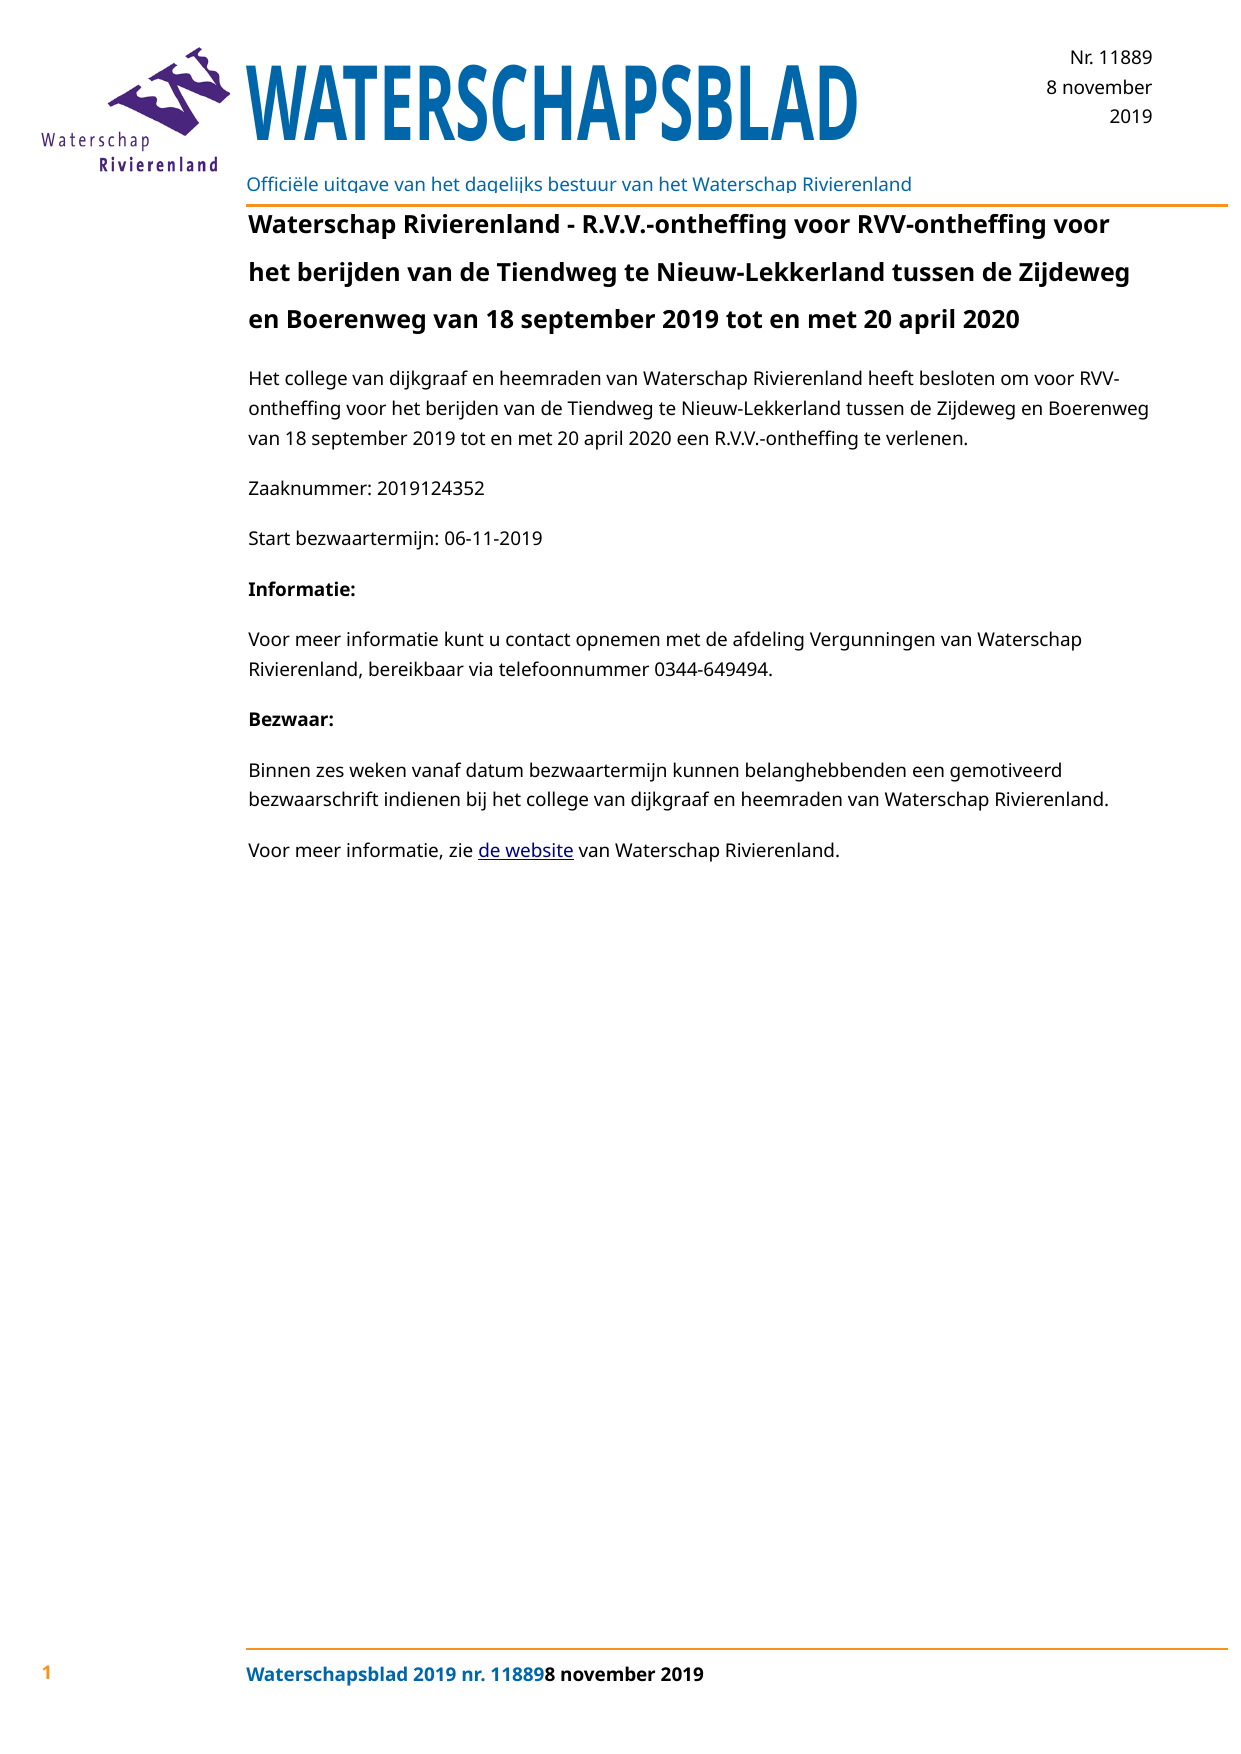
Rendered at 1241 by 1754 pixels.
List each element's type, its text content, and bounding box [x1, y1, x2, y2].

text Bezwaar: [248, 706, 1152, 732]
text Informatie: [248, 576, 1152, 602]
text Waterschap Rivierenland - R.V.V.-ontheffing voor RVV-ontheffing voor het berijden van de Tiendweg te Nieuw-Lekkerland tussen de Zijdeweg en Boerenweg van 18 september 2019 tot en met 20 april 2020 [248, 207, 1152, 336]
text Zaaknummer: 2019124352 [248, 475, 1152, 501]
text Binnen zes weken vanaf datum bezwaartermijn kunnen belanghebbenden een gemotiveerd bezwaarschrift indienen bij het college van dijkgraaf en heemraden van Waterschap Rivierenland. [248, 757, 1152, 812]
text Start bezwaartermijn: 06-11-2019 [248, 526, 1152, 551]
picture [41, 47, 231, 172]
text Het college van dijkgraaf en heemraden van Waterschap Rivierenland heeft besloten om voor RVV-ontheffing voor het berijden van de Tiendweg te Nieuw-Lekkerland tussen de Zijdeweg en Boerenweg van 18 september 2019 tot en met 20 april 2020 een R.V.V.-ontheffing te verlenen. [248, 366, 1152, 450]
text Voor meer informatie kunt u contact opnemen met de afdeling Vergunningen van Waterschap Rivierenland, bereikbaar via telefoonnummer 0344-649494. [248, 626, 1152, 682]
text Voor meer informatie, zie de website van Waterschap Rivierenland. [248, 837, 1152, 862]
